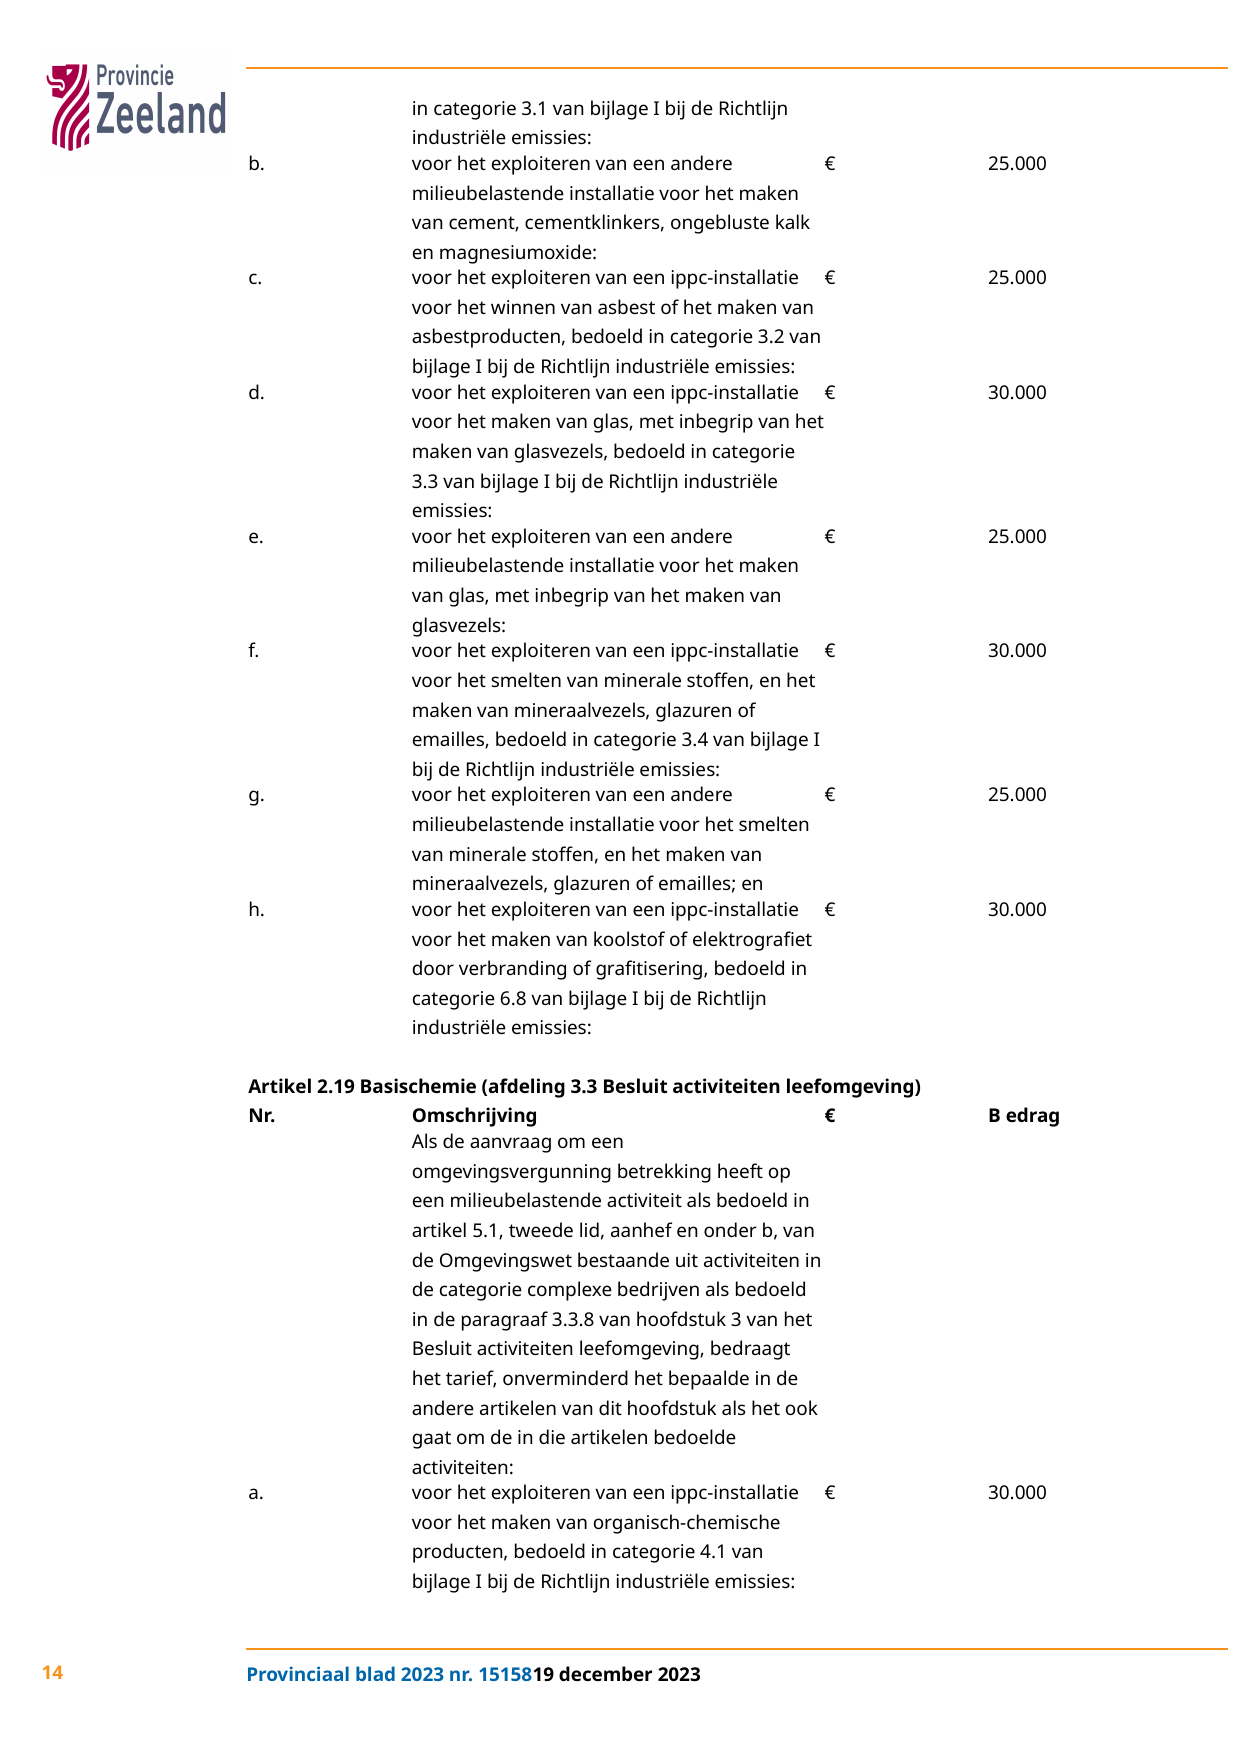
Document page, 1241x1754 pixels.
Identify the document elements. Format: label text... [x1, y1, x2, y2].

table_cell 30.000 [988, 1480, 1152, 1594]
table_cell 30.000 [988, 896, 1152, 1040]
table_cell 30.000 [988, 379, 1152, 523]
table_cell [824, 95, 988, 150]
table_cell c. [248, 265, 412, 379]
table_cell b. [248, 150, 412, 264]
table_header € [824, 1103, 988, 1128]
table_cell € [824, 1480, 988, 1594]
table_cell 25.000 [988, 782, 1152, 896]
table_cell 25.000 [988, 150, 1152, 264]
table_cell h. [248, 896, 412, 1040]
table_cell voor het exploiteren van een andere milieubelastende installatie voor het smelten van minerale stoffen, en het maken van mineraalvezels, glazuren of emailles; en [412, 782, 824, 896]
picture [41, 47, 231, 172]
table_cell € [824, 638, 988, 782]
table_cell voor het exploiteren van een ippc-installatie voor het maken van glas, met inbegrip van het maken van glasvezels, bedoeld in categorie 3.3 van bijlage I bij de Richtlijn industriële emissies: [412, 379, 824, 523]
table_cell € [824, 265, 988, 379]
table_header Nr. [248, 1103, 412, 1128]
table_cell Als de aanvraag om een omgevingsvergunning betrekking heeft op een milieubelastende activiteit als bedoeld in artikel 5.1, tweede lid, aanhef en onder b, van de Omgevingswet bestaande uit activiteiten in de categorie complexe bedrijven als bedoeld in de paragraaf 3.3.8 van hoofdstuk 3 van het Besluit activiteiten leefomgeving, bedraagt het tarief, onverminderd het bepaalde in de andere artikelen van dit hoofdstuk als het ook gaat om de in die artikelen bedoelde activiteiten: [412, 1129, 824, 1479]
table_cell voor het exploiteren van een ippc-installatie voor het smelten van minerale stoffen, en het maken van mineraalvezels, glazuren of emailles, bedoeld in categorie 3.4 van bijlage I bij de Richtlijn industriële emissies: [412, 638, 824, 782]
table_header Omschrijving [412, 1103, 824, 1128]
table_cell [988, 1129, 1152, 1479]
table_cell [988, 95, 1152, 150]
table_cell d. [248, 379, 412, 523]
table_cell € [824, 782, 988, 896]
table_cell € [824, 896, 988, 1040]
table_cell a. [248, 1480, 412, 1594]
table_cell € [824, 150, 988, 264]
table_cell € [824, 523, 988, 638]
table_cell voor het exploiteren van een ippc-installatie voor het winnen van asbest of het maken van asbestproducten, bedoeld in categorie 3.2 van bijlage I bij de Richtlijn industriële emissies: [412, 265, 824, 379]
table_cell g. [248, 782, 412, 896]
table_cell voor het exploiteren van een andere milieubelastende installatie voor het maken van cement, cementklinkers, ongebluste kalk en magnesiumoxide: [412, 150, 824, 264]
table_cell 30.000 [988, 638, 1152, 782]
table_cell [248, 95, 412, 150]
table_cell € [824, 379, 988, 523]
table_cell voor het exploiteren van een ippc-installatie voor het maken van koolstof of elektrografiet door verbranding of grafitisering, bedoeld in categorie 6.8 van bijlage I bij de Richtlijn industriële emissies: [412, 896, 824, 1040]
table_cell [824, 1129, 988, 1479]
table_cell e. [248, 523, 412, 638]
table_cell [248, 1129, 412, 1479]
table_cell 25.000 [988, 265, 1152, 379]
table_cell f. [248, 638, 412, 782]
table_header B edrag [988, 1103, 1152, 1128]
text Artikel 2.19 Basischemie (afdeling 3.3 Besluit activiteiten leefomgeving) [248, 1073, 1152, 1099]
table_cell 25.000 [988, 523, 1152, 638]
table_cell voor het exploiteren van een andere milieubelastende installatie voor het maken van glas, met inbegrip van het maken van glasvezels: [412, 523, 824, 638]
table_cell in categorie 3.1 van bijlage I bij de Richtlijn industriële emissies: [412, 95, 824, 150]
table_cell voor het exploiteren van een ippc-installatie voor het maken van organisch-chemische producten, bedoeld in categorie 4.1 van bijlage I bij de Richtlijn industriële emissies: [412, 1480, 824, 1594]
